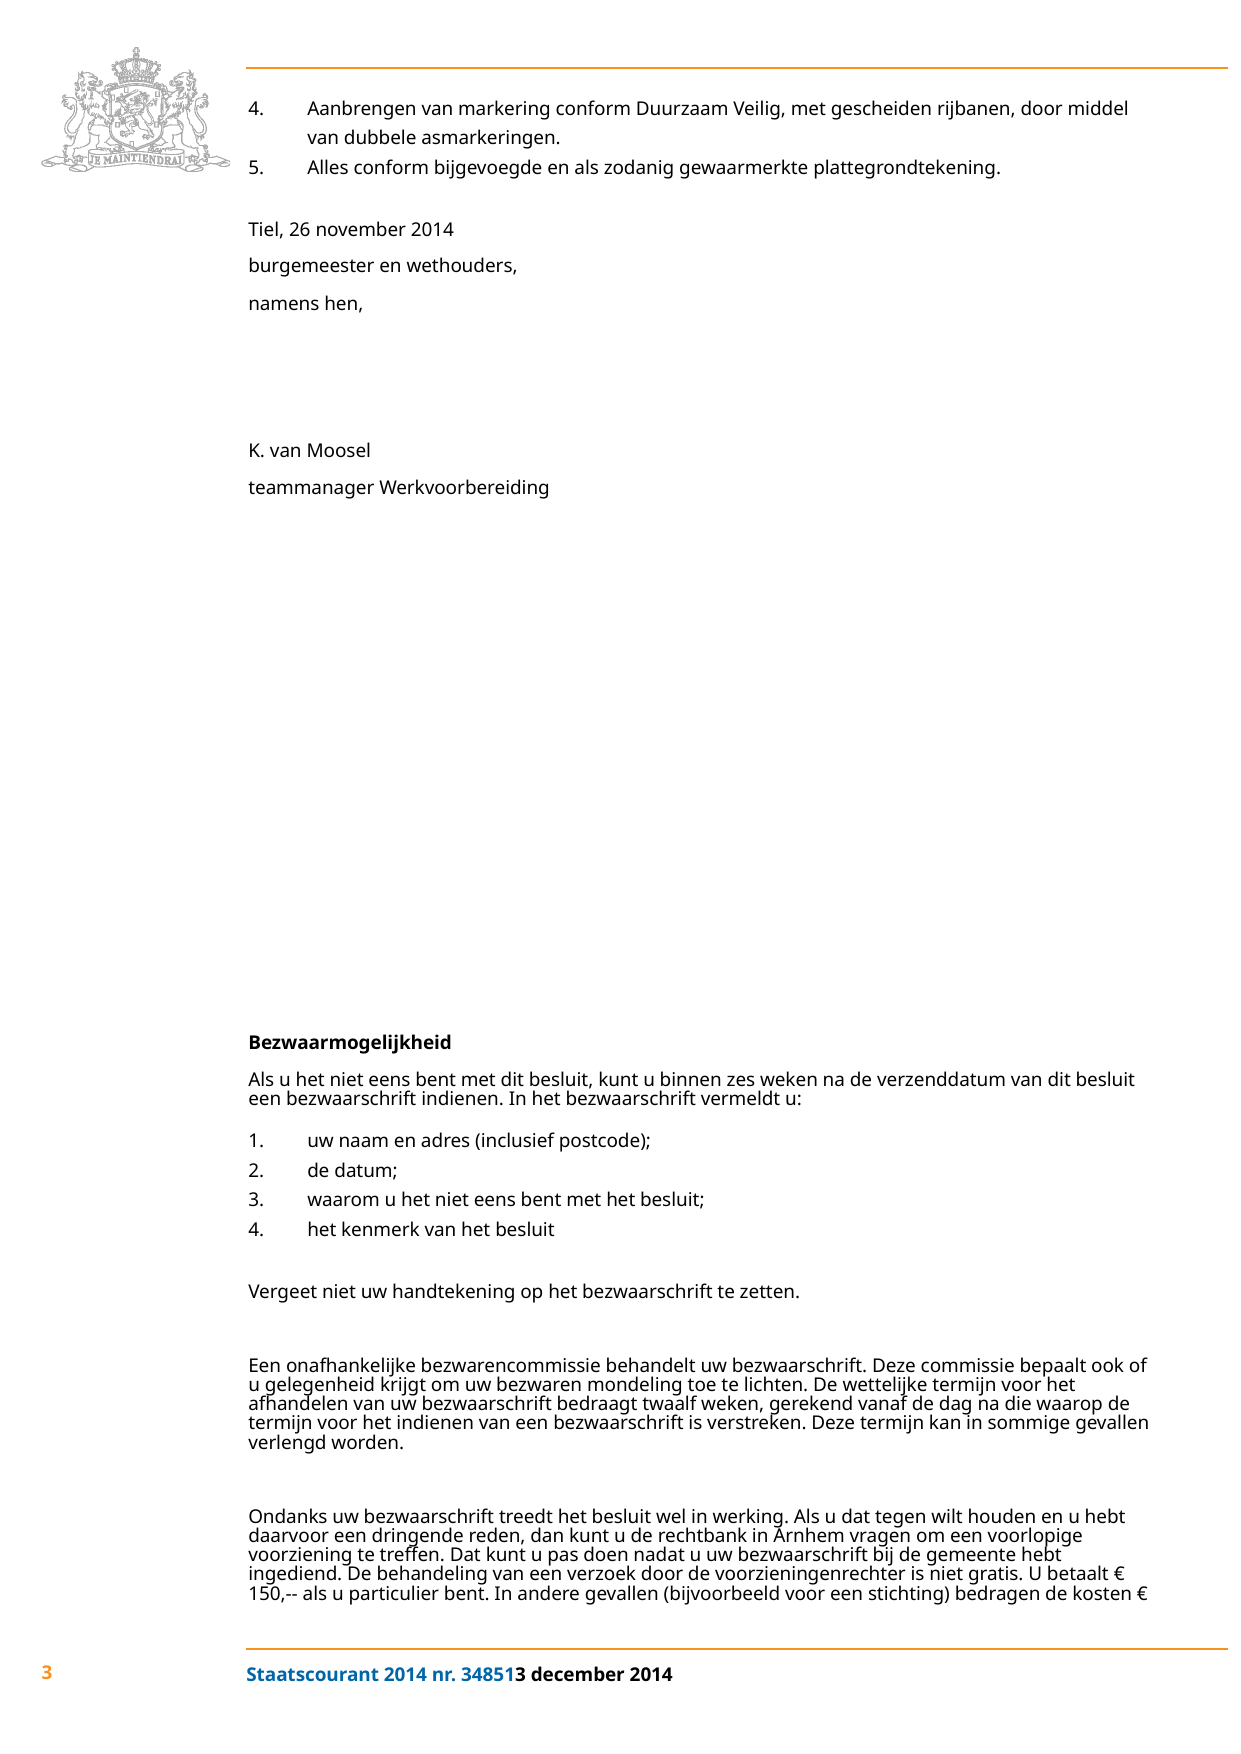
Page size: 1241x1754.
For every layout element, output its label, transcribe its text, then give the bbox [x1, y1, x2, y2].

list de datum; [248, 1157, 1152, 1183]
text burgemeester en wethouders, [248, 257, 1152, 277]
list het kenmerk van het besluit [248, 1216, 1152, 1242]
text Vergeet niet uw handtekening op het bezwaarschrift te zetten. [248, 1283, 1152, 1302]
text Ondanks uw bezwaarschrift treedt het besluit wel in werking. Als u dat tegen wilt houden en u hebt daarvoor een dringende reden, dan kunt u de rechtbank in Arnhem vragen om een voorlopige voorziening te treffen. Dat kunt u pas doen nadat u uw bezwaarschrift bij de gemeente hebt ingediend. De behandeling van een verzoek door de voorzieningenrechter is niet gratis. U betaalt € 150,-- als u particulier bent. In andere gevallen (bijvoorbeeld voor een stichting) bedragen de kosten € [248, 1508, 1152, 1604]
list uw naam en adres (inclusief postcode); [248, 1127, 1152, 1153]
text teammanager Werkvoorbereiding [248, 479, 1152, 499]
list Aanbrengen van markering conform Duurzaam Veilig, met gescheiden rijbanen, door middel van dubbele asmarkeringen. [248, 95, 1152, 150]
text Tiel, 26 november 2014 [248, 221, 1152, 240]
list waarom u het niet eens bent met het besluit; [248, 1186, 1152, 1212]
text Een onafhankelijke bezwarencommissie behandelt uw bezwaarschrift. Deze commissie bepaalt ook of u gelegenheid krijgt om uw bezwaren mondeling toe te lichten. De wettelijke termijn voor het afhandelen van uw bezwaarschrift bedraagt twaalf weken, gerekend vanaf de dag na die waarop de termijn voor het indienen van een bezwaarschrift is verstreken. Deze termijn kan in sommige gevallen verlengd worden. [248, 1357, 1152, 1453]
text namens hen, [248, 294, 1152, 314]
list Alles conform bijgevoegde en als zodanig gewaarmerkte plattegrondtekening. [248, 154, 1152, 180]
text K. van Moosel [248, 442, 1152, 462]
text Bezwaarmogelijkheid [248, 1034, 1152, 1053]
text Als u het niet eens bent met dit besluit, kunt u binnen zes weken na de verzenddatum van dit besluit een bezwaarschrift indienen. In het bezwaarschrift vermeldt u: [248, 1071, 1152, 1109]
picture [41, 47, 231, 172]
